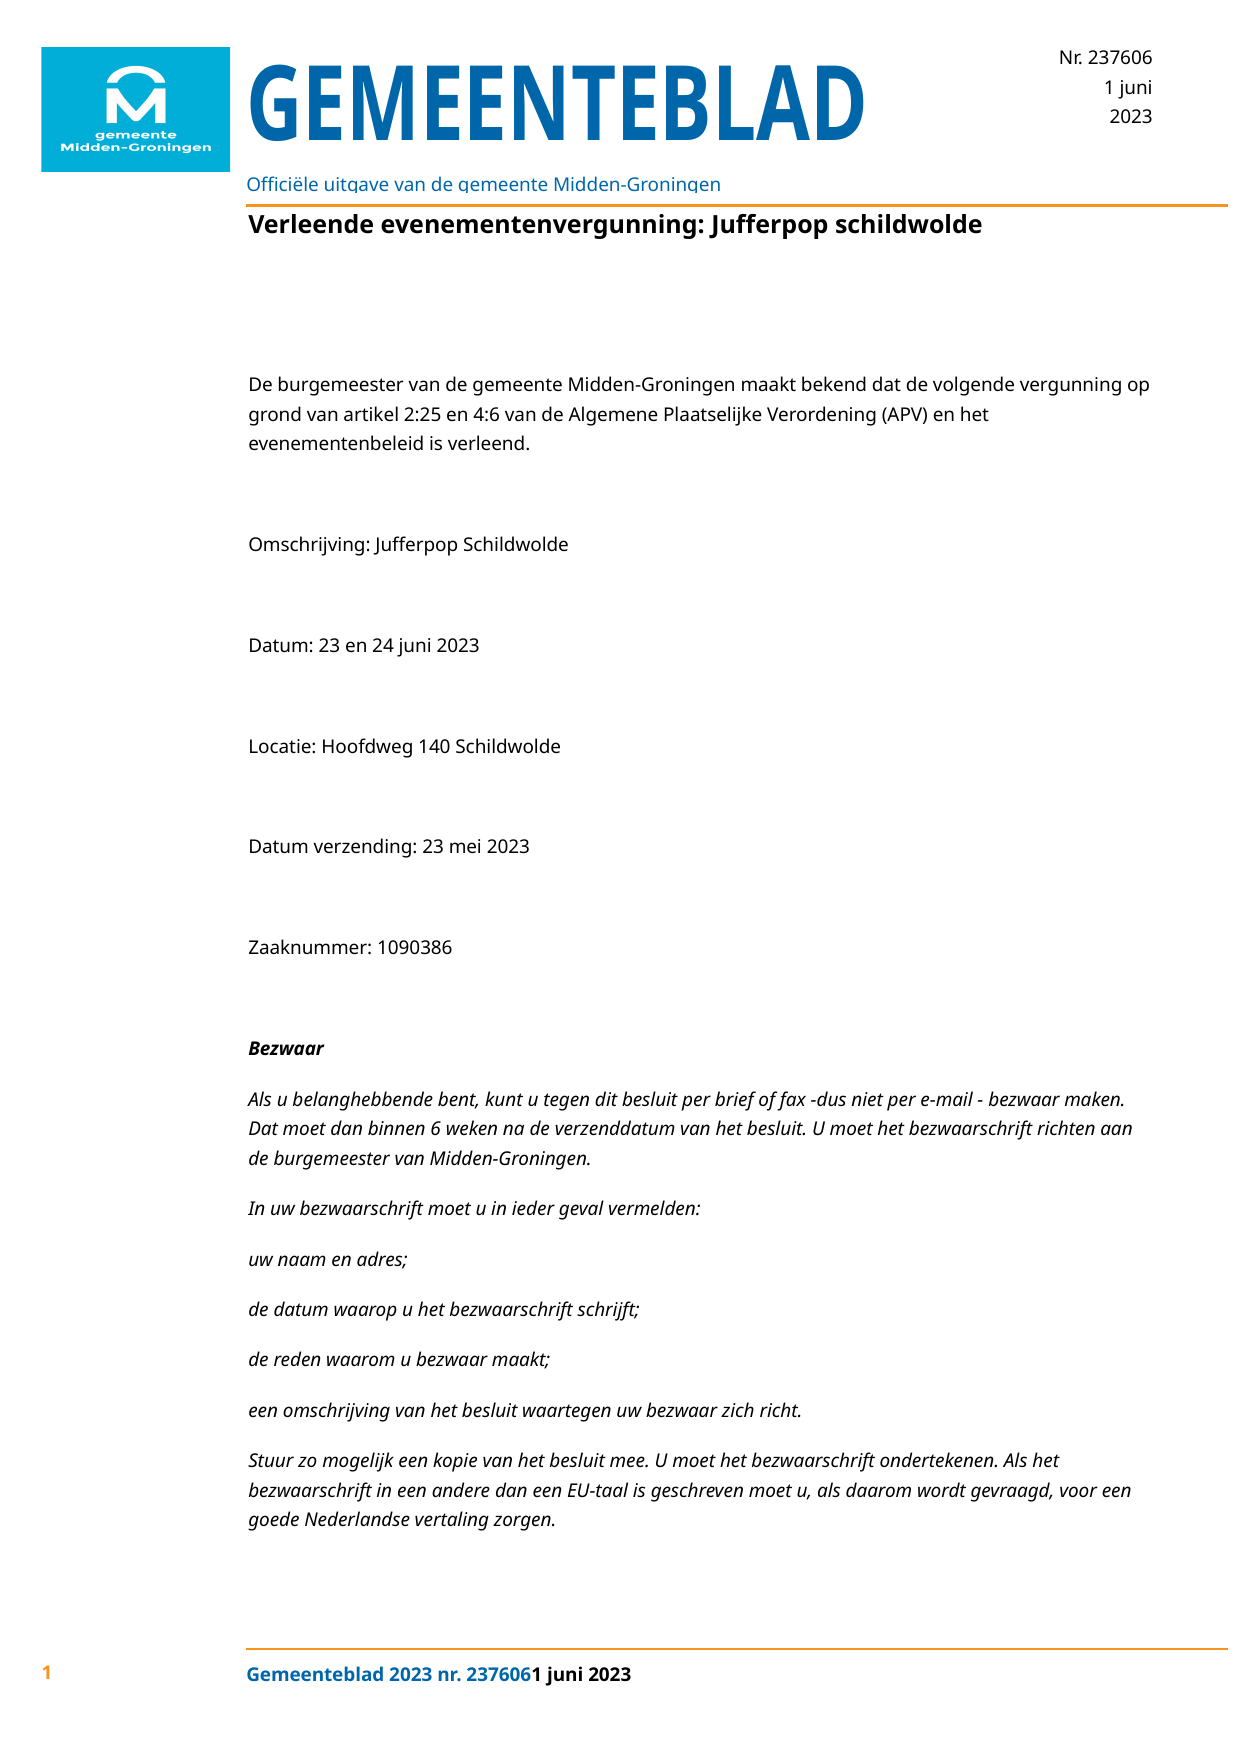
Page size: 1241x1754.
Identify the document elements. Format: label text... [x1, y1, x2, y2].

text een omschrijving van het besluit waartegen uw bezwaar zich richt. [248, 1397, 1152, 1423]
text De burgemeester van de gemeente Midden-Groningen maakt bekend dat de volgende vergunning op grond van artikel 2:25 en 4:6 van de Algemene Plaatselijke Verordening (APV) en het evenementenbeleid is verleend. [248, 371, 1152, 456]
text Omschrijving: Jufferpop Schildwolde [248, 531, 1152, 557]
picture [107, 89, 165, 122]
picture [184, 146, 190, 153]
picture [108, 66, 164, 82]
text Als u belanghebbende bent, kunt u tegen dit besluit per brief of fax -dus niet per e-mail - bezwaar maken. Dat moet dan binnen 6 weken na de verzenddatum van het besluit. U moet het bezwaarschrift richten aan de burgemeester van Midden-Groningen. [248, 1086, 1152, 1171]
text de reden waarom u bezwaar maakt; [248, 1347, 1152, 1372]
text Locatie: Hoofdweg 140 Schildwolde [248, 733, 1152, 758]
text In uw bezwaarschrift moet u in ieder geval vermelden: [248, 1195, 1152, 1221]
text Datum verzending: 23 mei 2023 [248, 834, 1152, 859]
text de datum waarop u het bezwaarschrift schrijft; [248, 1296, 1152, 1322]
text Datum: 23 en 24 juni 2023 [248, 632, 1152, 658]
text Bezwaar [248, 1035, 1152, 1061]
text uw naam en adres; [248, 1246, 1152, 1271]
text Zaaknummer: 1090386 [248, 934, 1152, 960]
text Verleende evenementenvergunning: Jufferpop schildwolde [248, 207, 1152, 241]
text Stuur zo mogelijk een kopie van het besluit mee. U moet het bezwaarschrift ondertekenen. Als het bezwaarschrift in een andere dan een EU-taal is geschreven moet u, als daarom wordt gevraagd, voor een goede Nederlandse vertaling zorgen. [248, 1447, 1152, 1532]
